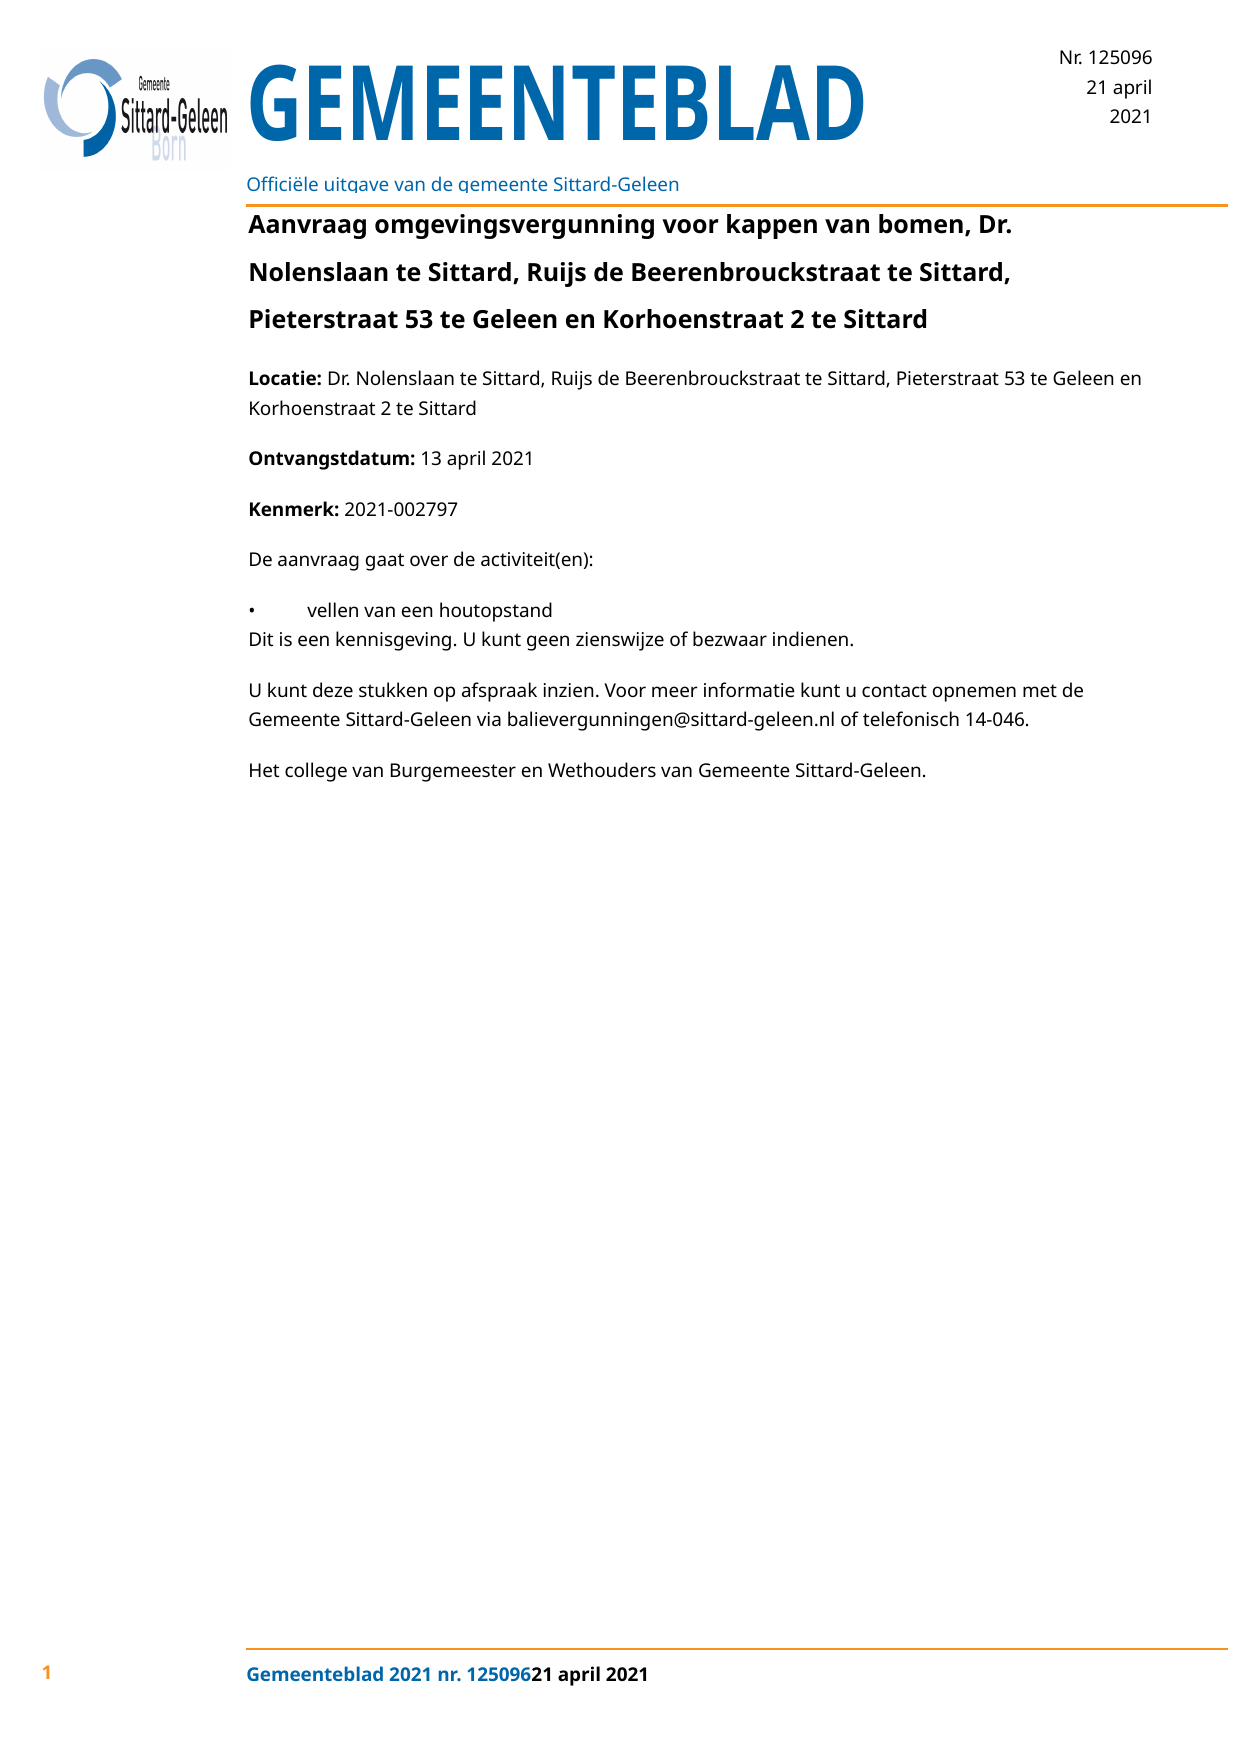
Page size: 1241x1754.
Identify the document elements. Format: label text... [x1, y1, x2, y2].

picture [41, 47, 231, 172]
text De aanvraag gaat over de activiteit(en): [248, 546, 1152, 572]
text Aanvraag omgevingsvergunning voor kappen van bomen, Dr. Nolenslaan te Sittard, Ruijs de Beerenbrouckstraat te Sittard, Pieterstraat 53 te Geleen en Korhoenstraat 2 te Sittard [248, 207, 1152, 336]
text Kenmerk: 2021-002797 [248, 496, 1152, 522]
text Het college van Burgemeester en Wethouders van Gemeente Sittard-Geleen. [248, 757, 1152, 782]
text Locatie: Dr. Nolenslaan te Sittard, Ruijs de Beerenbrouckstraat te Sittard, Pieterstraat 53 te Geleen en Korhoenstraat 2 te Sittard [248, 366, 1152, 421]
list vellen van een houtopstand [248, 597, 1152, 622]
text Ontvangstdatum: 13 april 2021 [248, 446, 1152, 471]
text U kunt deze stukken op afspraak inzien. Voor meer informatie kunt u contact opnemen met de Gemeente Sittard-Geleen via balievergunningen@sittard-geleen.nl of telefonisch 14-046. [248, 677, 1152, 732]
text Dit is een kennisgeving. U kunt geen zienswijze of bezwaar indienen. [248, 626, 1152, 652]
